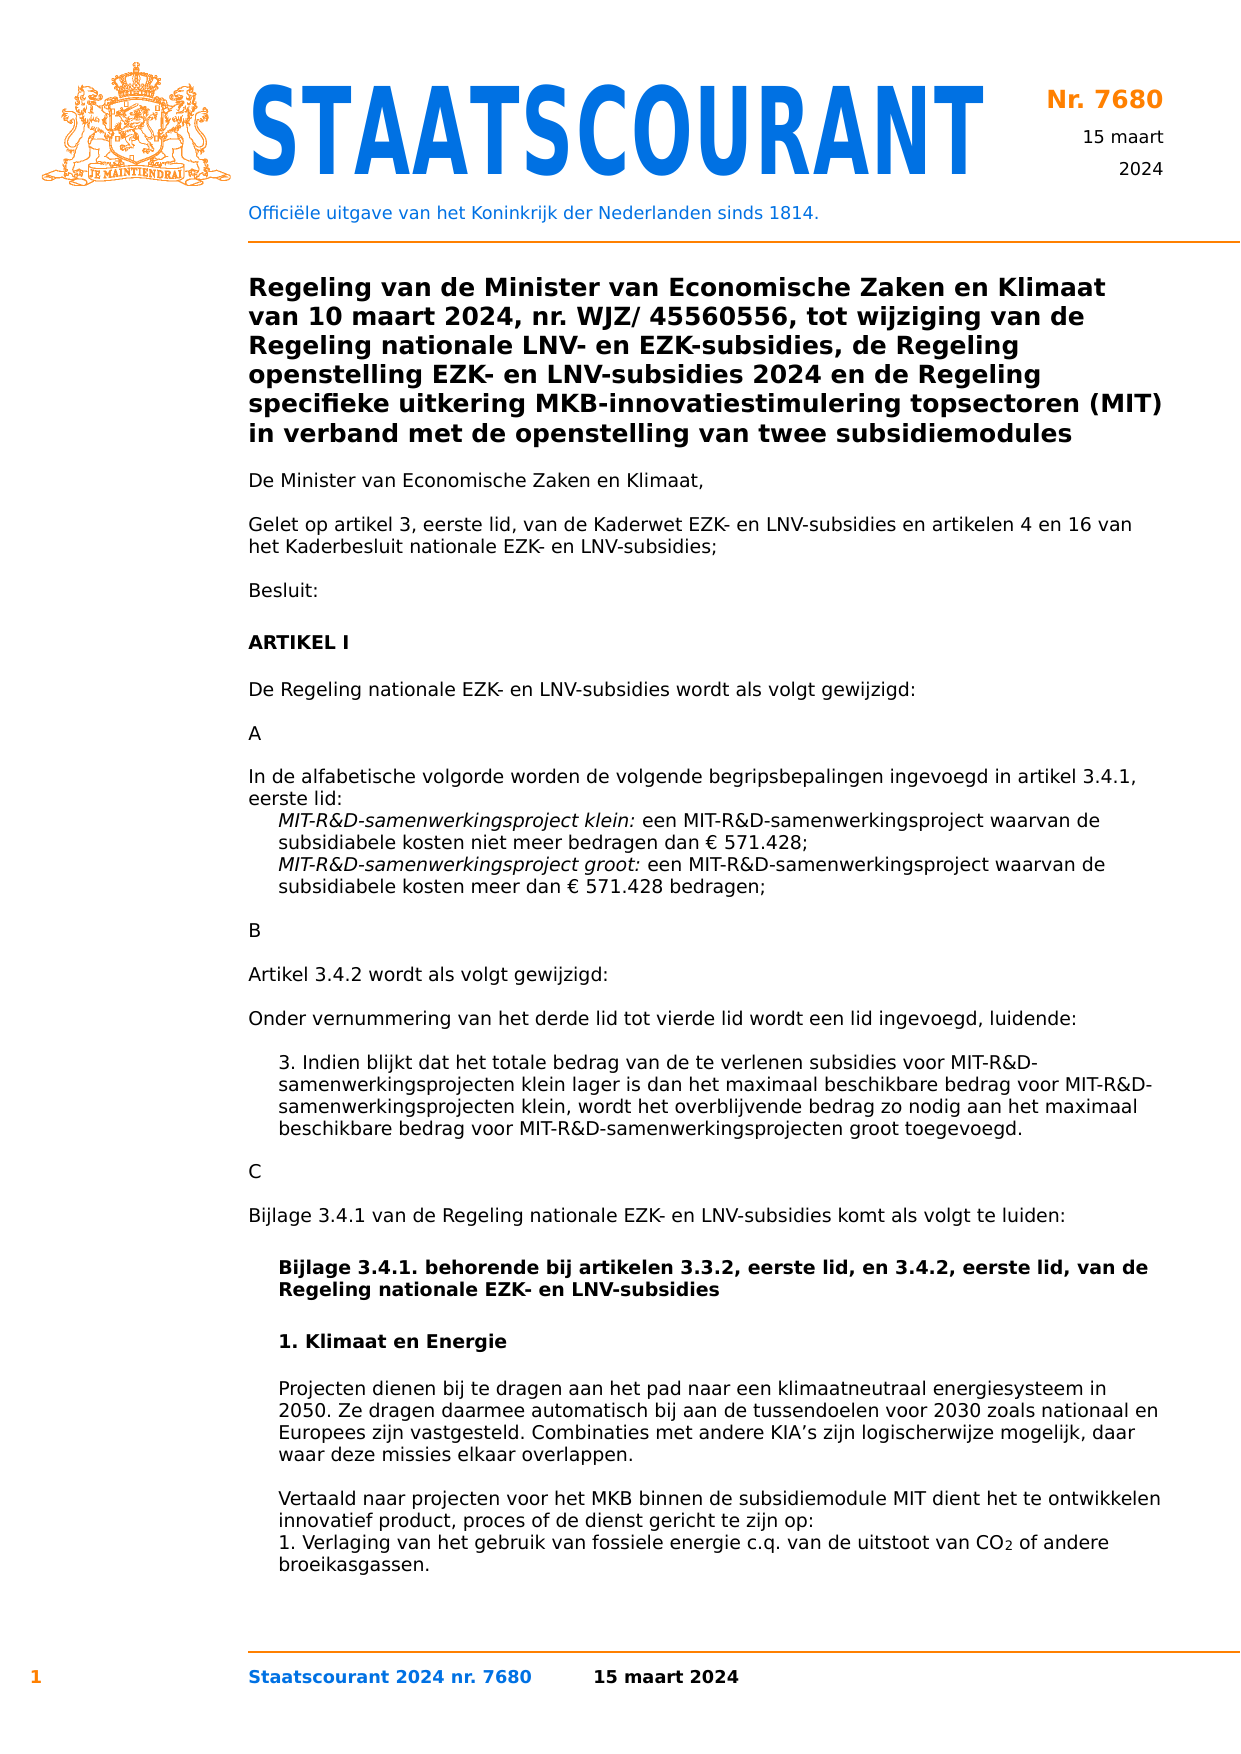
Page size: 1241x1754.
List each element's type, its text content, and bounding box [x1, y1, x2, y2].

text Gelet op artikel 3, eerste lid, van de Kaderwet EZK- en LNV-subsidies en artikelen 4 en 16 van het Kaderbesluit nationale EZK- en LNV-subsidies; [248, 514, 1163, 558]
table_cell 15 maart [998, 121, 1240, 153]
picture [41, 62, 231, 186]
text Bijlage 3.4.1 van de Regeling nationale EZK- en LNV-subsidies komt als volgt te luiden: [248, 1205, 1163, 1227]
table_header [25, 62, 248, 241]
subtitle Bijlage 3.4.1. behorende bij artikelen 3.3.2, eerste lid, en 3.4.2, eerste lid, van de Regeling nationale EZK- en LNV-subsidies [278, 1257, 1163, 1301]
text B [248, 920, 1163, 942]
table_cell Officiële uitgave van het Koninkrijk der Nederlanden sinds 1814. [248, 203, 1240, 241]
text In de alfabetische volgorde worden de volgende begripsbepalingen ingevoegd in artikel 3.4.1, eerste lid: [248, 766, 1163, 810]
text Onder vernummering van het derde lid tot vierde lid wordt een lid ingevoegd, luidende: [248, 1008, 1163, 1030]
table_header Nr. 7680 [998, 62, 1240, 121]
text 1. Verlaging van het gebruik van fossiele energie c.q. van de uitstoot van CO2 of andere broeikasgassen. [278, 1532, 1163, 1576]
text MIT-R&D-samenwerkingsproject klein: een MIT-R&D-samenwerkingsproject waarvan de subsidiabele kosten niet meer bedragen dan € 571.428; [278, 810, 1163, 854]
subtitle 1. Klimaat en Energie [278, 1331, 1163, 1353]
text 3. Indien blijkt dat het totale bedrag van de te verlenen subsidies voor MIT-R&D-samenwerkingsprojecten klein lager is dan het maximaal beschikbare bedrag voor MIT-R&D-samenwerkingsprojecten klein, wordt het overblijvende bedrag zo nodig aan het maximaal beschikbare bedrag voor MIT-R&D-samenwerkingsprojecten groot toegevoegd. [278, 1052, 1163, 1139]
subtitle ARTIKEL I [248, 632, 1163, 653]
table_cell 2024 [998, 153, 1240, 203]
text Projecten dienen bij te dragen aan het pad naar een klimaatneutraal energiesysteem in 2050. Ze dragen daarmee automatisch bij aan de tussendoelen voor 2030 zoals nationaal en Europees zijn vastgesteld. Combinaties met andere KIA’s zijn logischerwijze mogelijk, daar waar deze missies elkaar overlappen. [278, 1378, 1163, 1466]
text Besluit: [248, 579, 1163, 602]
text C [248, 1161, 1163, 1183]
text Artikel 3.4.2 wordt als volgt gewijzigd: [248, 964, 1163, 986]
text De Regeling nationale EZK- en LNV-subsidies wordt als volgt gewijzigd: [248, 678, 1163, 701]
subtitle Regeling van de Minister van Economische Zaken en Klimaat van 10 maart 2024, nr. WJZ/ 45560556, tot wijziging van de Regeling nationale LNV- en EZK-subsidies, de Regeling openstelling EZK- en LNV-subsidies 2024 en de Regeling specifieke uitkering MKB-innovatiestimulering topsectoren (MIT) in verband met de openstelling van twee subsidiemodules [248, 273, 1163, 448]
table_header STAATSCOURANT [248, 62, 998, 203]
text A [248, 722, 1163, 744]
text Vertaald naar projecten voor het MKB binnen de subsidiemodule MIT dient het te ontwikkelen innovatief product, proces of de dienst gericht te zijn op: [278, 1488, 1163, 1532]
text MIT-R&D-samenwerkingsproject groot: een MIT-R&D-samenwerkingsproject waarvan de subsidiabele kosten meer dan € 571.428 bedragen; [278, 854, 1163, 898]
text De Minister van Economische Zaken en Klimaat, [248, 470, 1163, 492]
